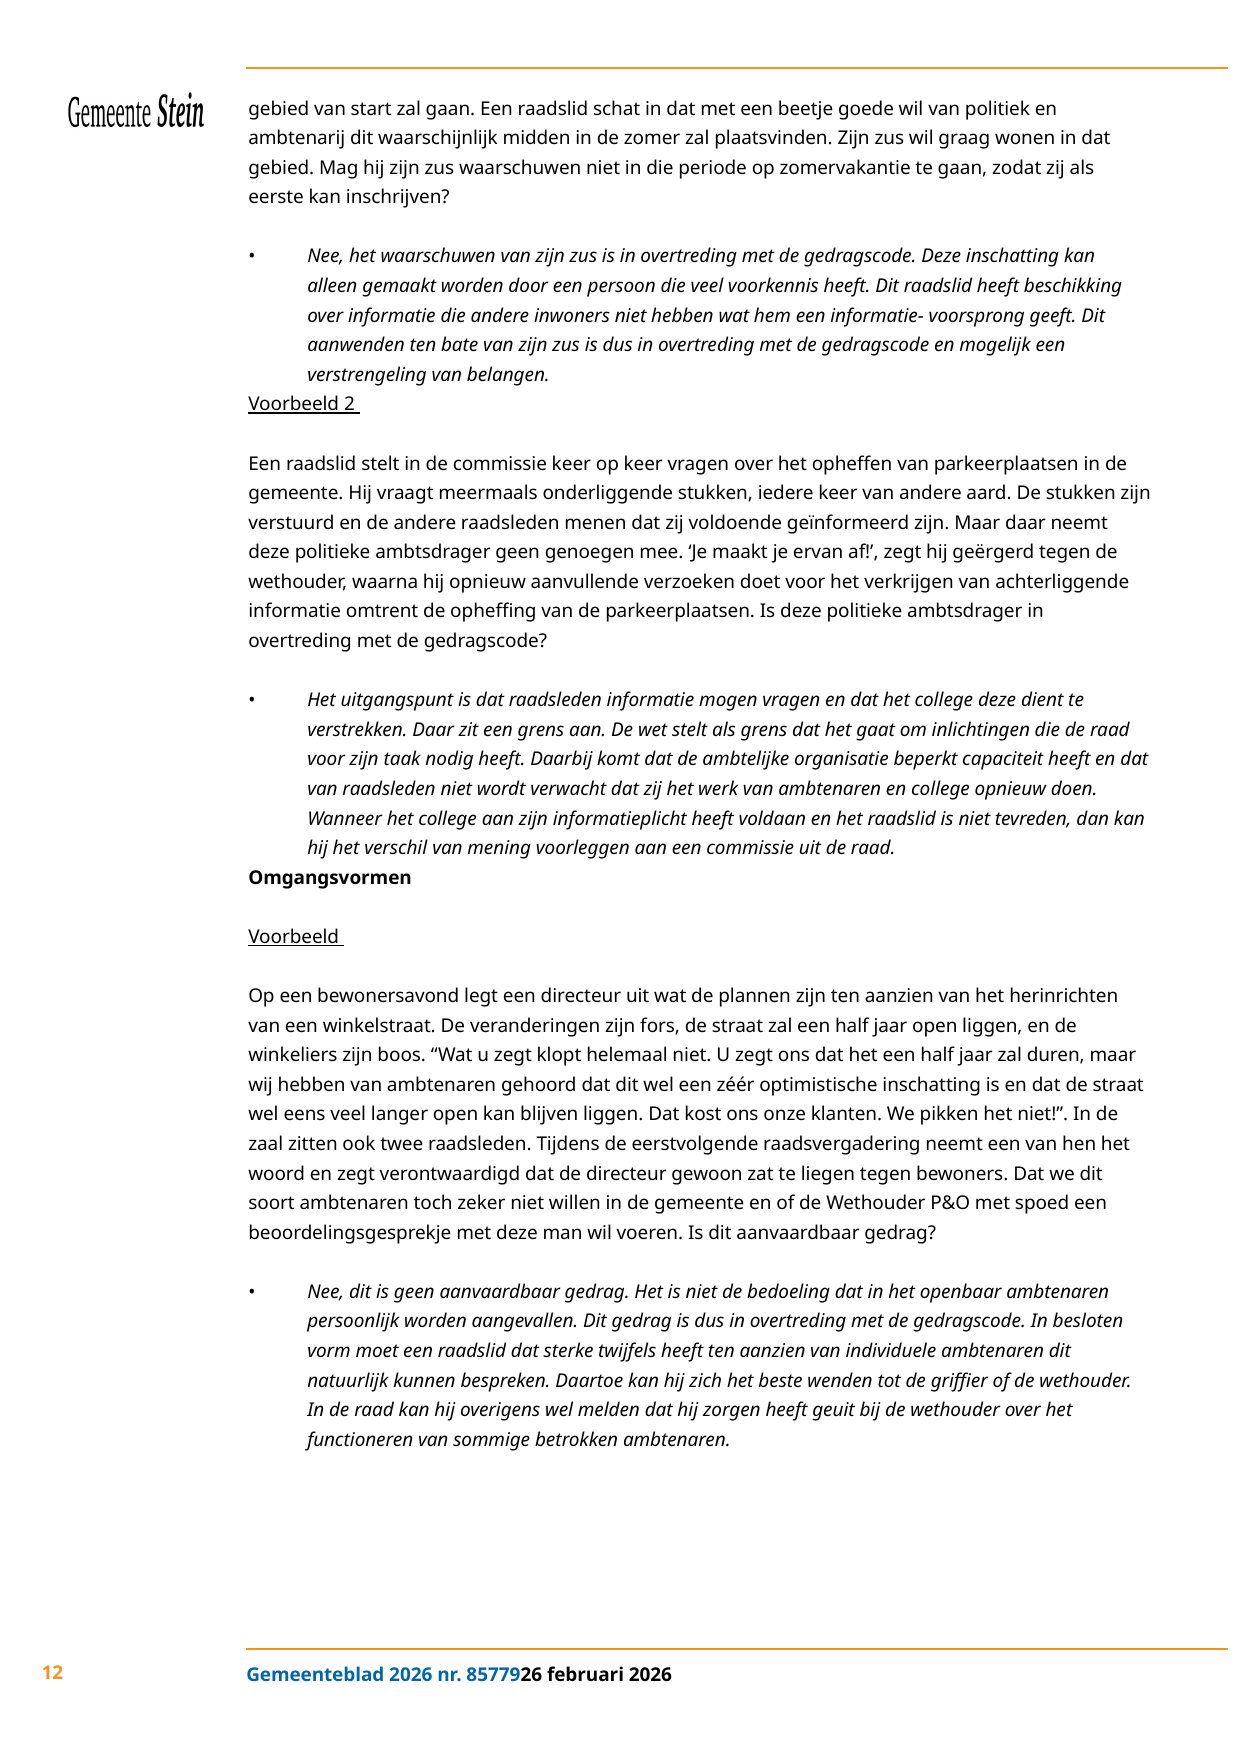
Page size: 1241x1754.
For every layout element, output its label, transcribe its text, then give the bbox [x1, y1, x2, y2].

text gebied van start zal gaan. Een raadslid schat in dat met een beetje goede wil van politiek en ambtenarij dit waarschijnlijk midden in de zomer zal plaatsvinden. Zijn zus wil graag wonen in dat gebied. Mag hij zijn zus waarschuwen niet in die periode op zomervakantie te gaan, zodat zij als eerste kan inschrijven? [248, 95, 1152, 209]
text Op een bewonersavond legt een directeur uit wat de plannen zijn ten aanzien van het herinrichten van een winkelstraat. De veranderingen zijn fors, de straat zal een half jaar open liggen, en de winkeliers zijn boos. “Wat u zegt klopt helemaal niet. U zegt ons dat het een half jaar zal duren, maar wij hebben van ambtenaren gehoord dat dit wel een zéér optimistische inschatting is en dat de straat wel eens veel langer open kan blijven liggen. Dat kost ons onze klanten. We pikken het niet!”. In de zaal zitten ook twee raadsleden. Tijdens de eerstvolgende raadsvergadering neemt een van hen het woord en zegt verontwaardigd dat de directeur gewoon zat te liegen tegen bewoners. Dat we dit soort ambtenaren toch zeker niet willen in de gemeente en of de Wethouder P&O met spoed een beoordelingsgesprekje met deze man wil voeren. Is dit aanvaardbaar gedrag? [248, 982, 1152, 1245]
picture [41, 47, 231, 172]
list Nee, dit is geen aanvaardbaar gedrag. Het is niet de bedoeling dat in het openbaar ambtenaren persoonlijk worden aangevallen. Dit gedrag is dus in overtreding met de gedragscode. In besloten vorm moet een raadslid dat sterke twijfels heeft ten aanzien van individuele ambtenaren dit natuurlijk kunnen bespreken. Daartoe kan hij zich het beste wenden tot de griffier of de wethouder. In de raad kan hij overigens wel melden dat hij zorgen heeft geuit bij de wethouder over het functioneren van sommige betrokken ambtenaren. [248, 1278, 1152, 1452]
text Omgangsvormen [248, 864, 1152, 890]
text Voorbeeld 2 [248, 391, 1152, 416]
list Het uitgangspunt is dat raadsleden informatie mogen vragen en dat het college deze dient te verstrekken. Daar zit een grens aan. De wet stelt als grens dat het gaat om inlichtingen die de raad voor zijn taak nodig heeft. Daarbij komt dat de ambtelijke organisatie beperkt capaciteit heeft en dat van raadsleden niet wordt verwacht dat zij het werk van ambtenaren en college opnieuw doen. Wanneer het college aan zijn informatieplicht heeft voldaan en het raadslid is niet tevreden, dan kan hij het verschil van mening voorleggen aan een commissie uit de raad. [248, 686, 1152, 860]
text Een raadslid stelt in de commissie keer op keer vragen over het opheffen van parkeerplaatsen in de gemeente. Hij vraagt meermaals onderliggende stukken, iedere keer van andere aard. De stukken zijn verstuurd en de andere raadsleden menen dat zij voldoende geïnformeerd zijn. Maar daar neemt deze politieke ambtsdrager geen genoegen mee. ‘Je maakt je ervan af!’, zegt hij geërgerd tegen de wethouder, waarna hij opnieuw aanvullende verzoeken doet voor het verkrijgen van achterliggende informatie omtrent de opheffing van de parkeerplaatsen. Is deze politieke ambtsdrager in overtreding met de gedragscode? [248, 450, 1152, 653]
list Nee, het waarschuwen van zijn zus is in overtreding met de gedragscode. Deze inschatting kan alleen gemaakt worden door een persoon die veel voorkennis heeft. Dit raadslid heeft beschikking over informatie die andere inwoners niet hebben wat hem een informatie- voorsprong geeft. Dit aanwenden ten bate van zijn zus is dus in overtreding met de gedragscode en mogelijk een verstrengeling van belangen. [248, 243, 1152, 387]
text Voorbeeld [248, 923, 1152, 949]
